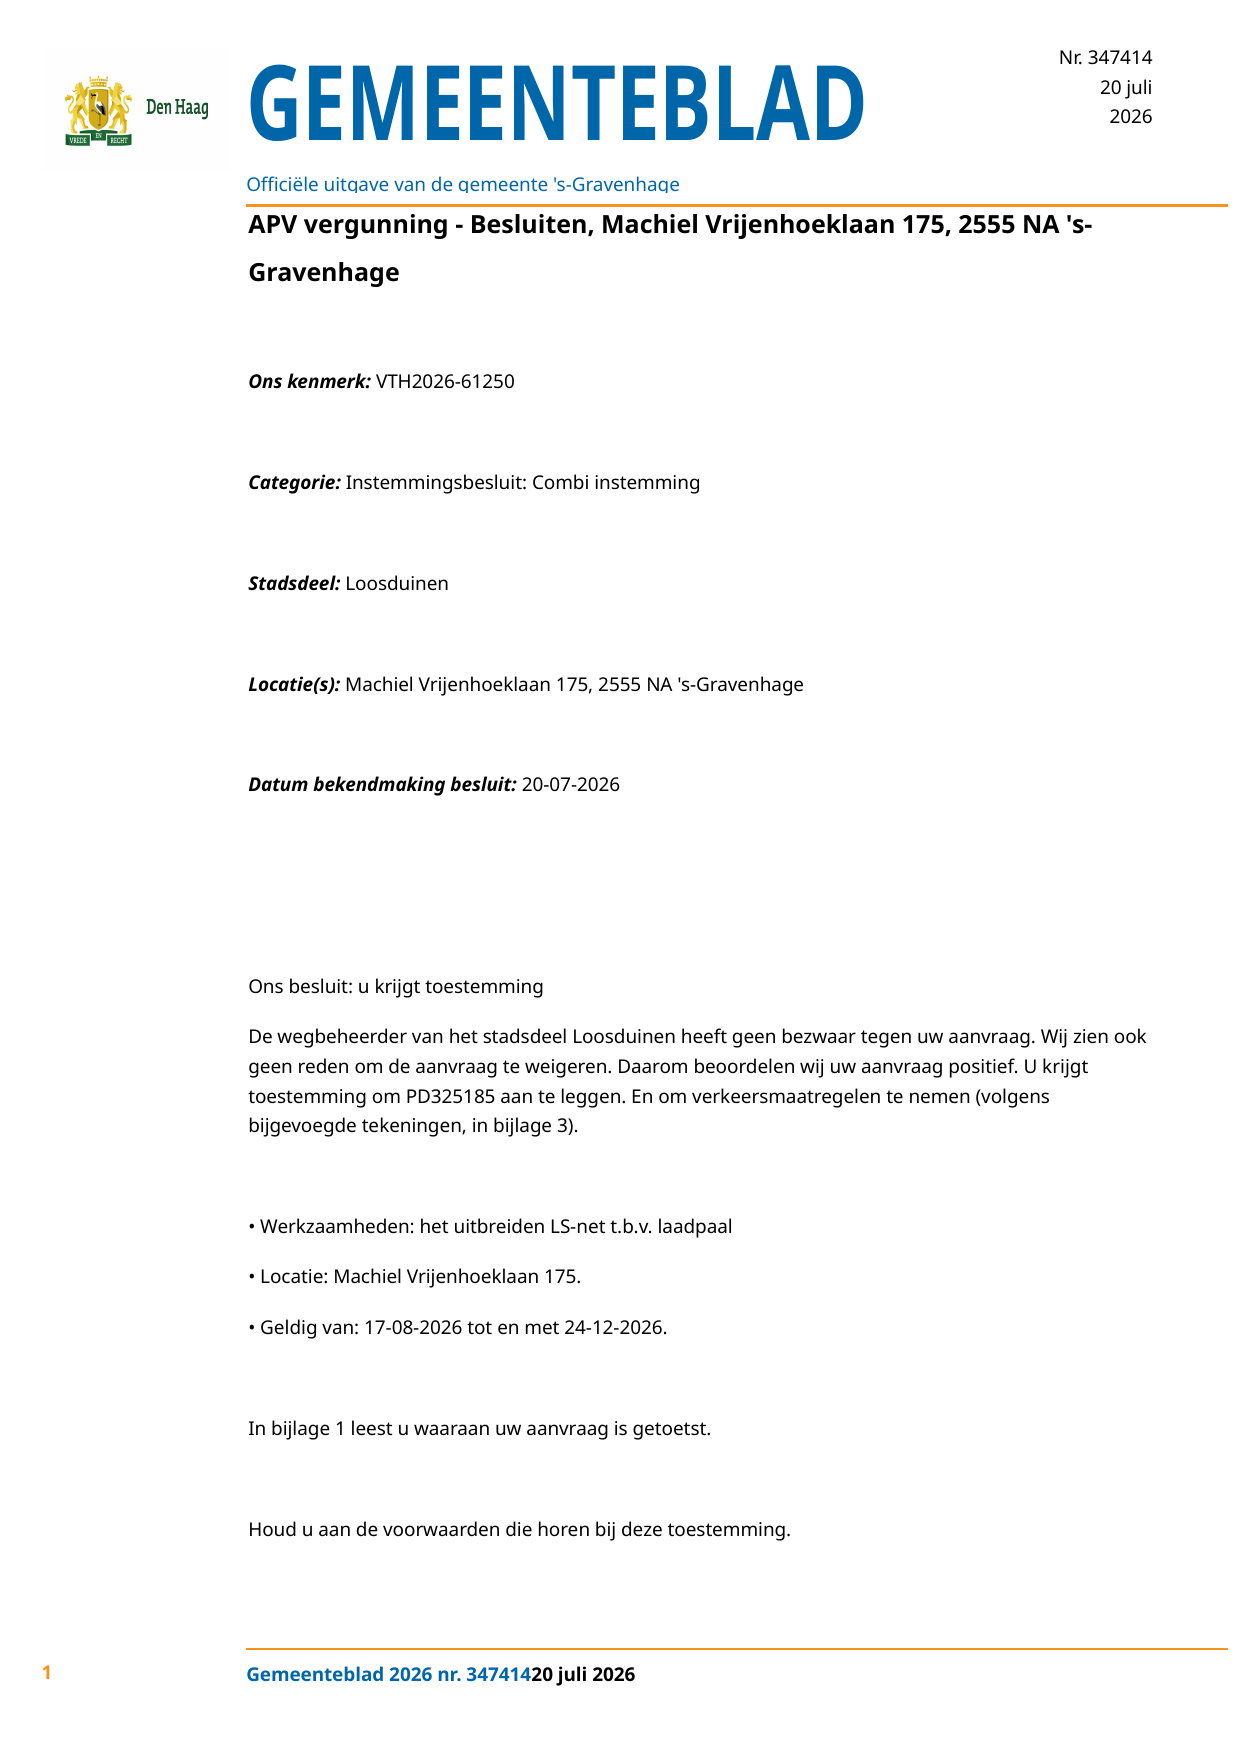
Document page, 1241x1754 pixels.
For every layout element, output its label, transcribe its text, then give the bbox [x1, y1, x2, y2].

text Datum bekendmaking besluit: 20-07-2026 [248, 772, 1152, 797]
text • Geldig van: 17-08-2026 tot en met 24-12-2026. [248, 1314, 1152, 1340]
text Houd u aan de voorwaarden die horen bij deze toestemming. [248, 1516, 1152, 1542]
text Ons kenmerk: VTH2026-61250 [248, 368, 1152, 394]
picture [41, 47, 231, 172]
text • Locatie: Machiel Vrijenhoeklaan 175. [248, 1264, 1152, 1289]
text Ons besluit: u krijgt toestemming [248, 973, 1152, 999]
text De wegbeheerder van het stadsdeel Loosduinen heeft geen bezwaar tegen uw aanvraag. Wij zien ook geen reden om de aanvraag te weigeren. Daarom beoordelen wij uw aanvraag positief. U krijgt toestemming om PD325185 aan te leggen. En om verkeersmaatregelen te nemen (volgens bijgevoegde tekeningen, in bijlage 3). [248, 1024, 1152, 1138]
text APV vergunning - Besluiten, Machiel Vrijenhoeklaan 175, 2555 NA 's-Gravenhage [248, 207, 1152, 288]
text • Werkzaamheden: het uitbreiden LS-net t.b.v. laadpaal [248, 1213, 1152, 1239]
text Locatie(s): Machiel Vrijenhoeklaan 175, 2555 NA 's-Gravenhage [248, 671, 1152, 697]
text In bijlage 1 leest u waaraan uw aanvraag is getoetst. [248, 1415, 1152, 1441]
text Stadsdeel: Loosduinen [248, 570, 1152, 596]
text Categorie: Instemmingsbesluit: Combi instemming [248, 469, 1152, 495]
